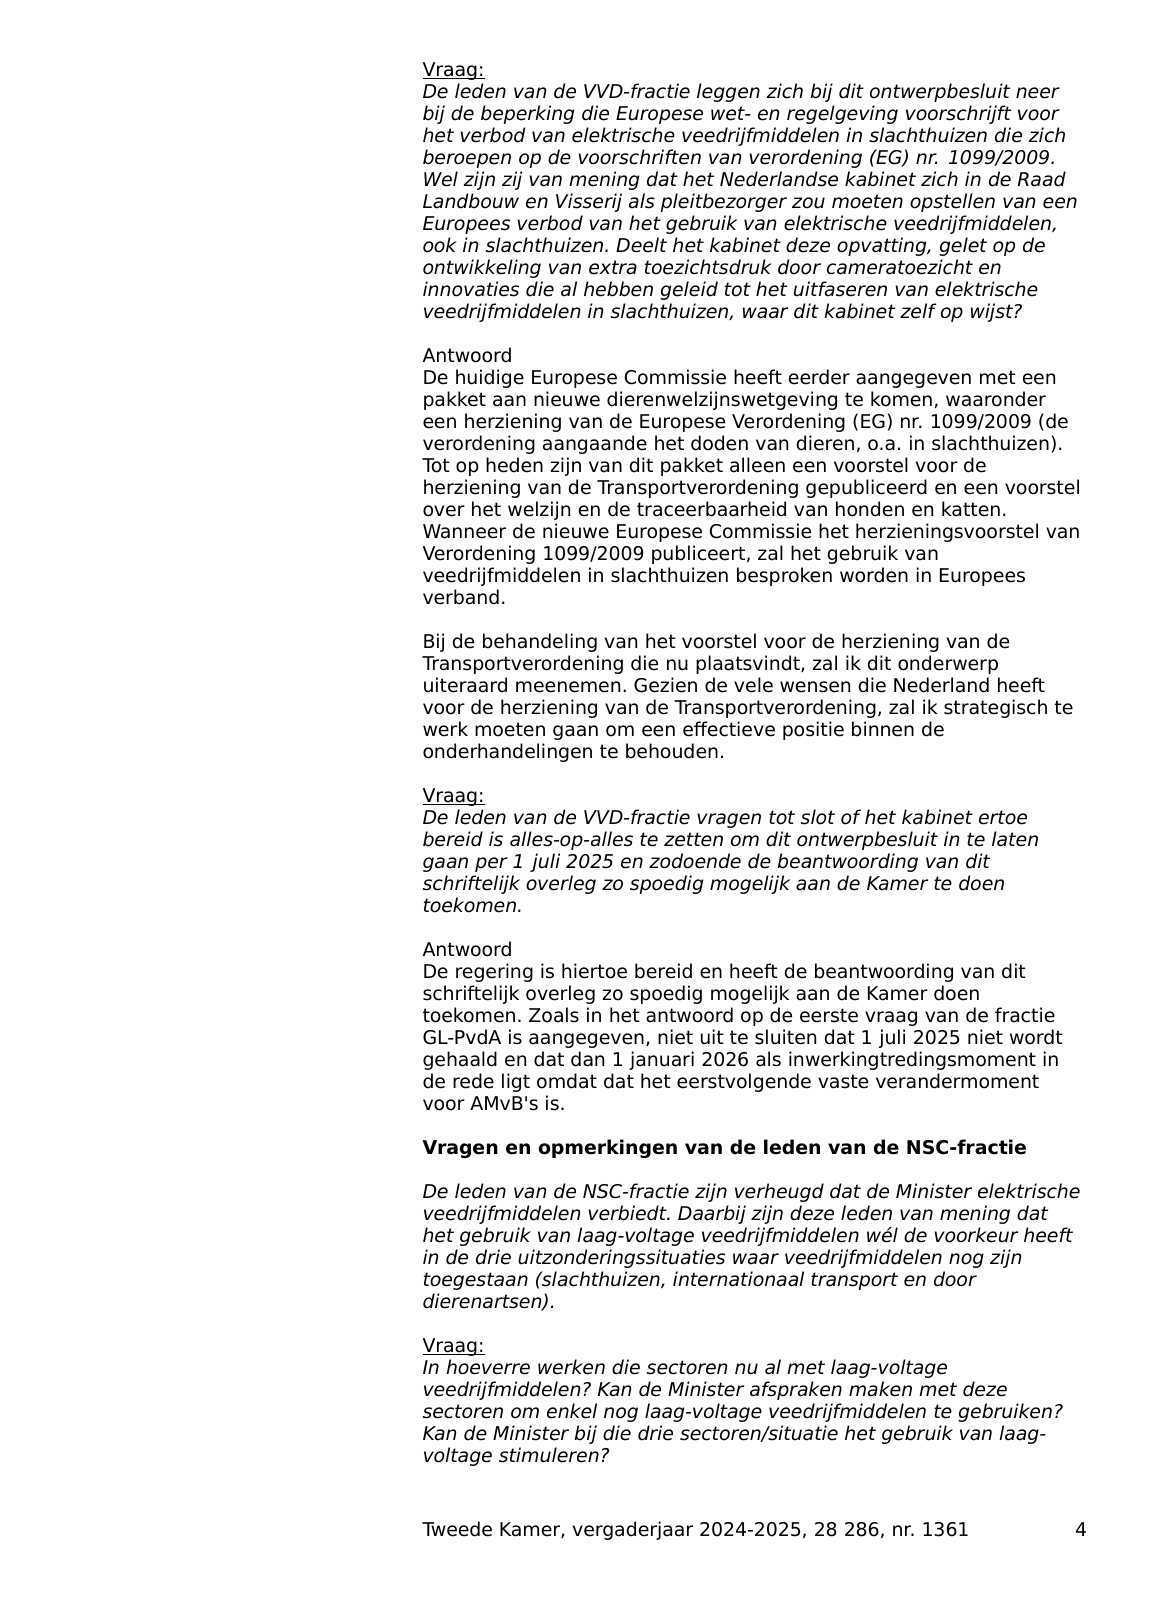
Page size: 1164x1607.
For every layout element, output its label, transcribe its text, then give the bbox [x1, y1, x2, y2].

subtitle Vragen en opmerkingen van de leden van de NSC-fractie [422, 1137, 1087, 1159]
text De leden van de NSC-fractie zijn verheugd dat de Minister elektrische veedrijfmiddelen verbiedt. Daarbij zijn deze leden van mening dat het gebruik van laag-voltage veedrijfmiddelen wél de voorkeur heeft in de drie uitzonderingssituaties waar veedrijfmiddelen nog zijn toegestaan (slachthuizen, internationaal transport en door dierenartsen). [422, 1181, 1087, 1313]
text Antwoord [422, 939, 1087, 961]
text In hoeverre werken die sectoren nu al met laag-voltage veedrijfmiddelen? Kan de Minister afspraken maken met deze sectoren om enkel nog laag-voltage veedrijfmiddelen te gebruiken? Kan de Minister bij die drie sectoren/situatie het gebruik van laag-voltage stimuleren? [422, 1357, 1087, 1467]
text Vraag: [422, 785, 1087, 807]
text Antwoord [422, 345, 1087, 367]
text Vraag: [422, 1335, 1087, 1357]
text De regering is hiertoe bereid en heeft de beantwoording van dit schriftelijk overleg zo spoedig mogelijk aan de Kamer doen toekomen. Zoals in het antwoord op de eerste vraag van de fractie GL-PvdA is aangegeven, niet uit te sluiten dat 1 juli 2025 niet wordt gehaald en dat dan 1 januari 2026 als inwerkingtredingsmoment in de rede ligt omdat dat het eerstvolgende vaste verandermoment voor AMvB's is. [422, 961, 1087, 1115]
text De leden van de VVD-fractie vragen tot slot of het kabinet ertoe bereid is alles-op-alles te zetten om dit ontwerpbesluit in te laten gaan per 1 juli 2025 en zodoende de beantwoording van dit schriftelijk overleg zo spoedig mogelijk aan de Kamer te doen toekomen. [422, 807, 1087, 917]
text Bij de behandeling van het voorstel voor de herziening van de Transportverordening die nu plaatsvindt, zal ik dit onderwerp uiteraard meenemen. Gezien de vele wensen die Nederland heeft voor de herziening van de Transportverordening, zal ik strategisch te werk moeten gaan om een effectieve positie binnen de onderhandelingen te behouden. [422, 631, 1087, 763]
text De leden van de VVD-fractie leggen zich bij dit ontwerpbesluit neer bij de beperking die Europese wet- en regelgeving voorschrijft voor het verbod van elektrische veedrijfmiddelen in slachthuizen die zich beroepen op de voorschriften van verordening (EG) nr. 1099/2009. Wel zijn zij van mening dat het Nederlandse kabinet zich in de Raad Landbouw en Visserij als pleitbezorger zou moeten opstellen van een Europees verbod van het gebruik van elektrische veedrijfmiddelen, ook in slachthuizen. Deelt het kabinet deze opvatting, gelet op de ontwikkeling van extra toezichtsdruk door cameratoezicht en innovaties die al hebben geleid tot het uitfaseren van elektrische veedrijfmiddelen in slachthuizen, waar dit kabinet zelf op wijst? [422, 81, 1087, 323]
text Vraag: [422, 59, 1087, 81]
text De huidige Europese Commissie heeft eerder aangegeven met een pakket aan nieuwe dierenwelzijnswetgeving te komen, waaronder een herziening van de Europese Verordening (EG) nr. 1099/2009 (de verordening aangaande het doden van dieren, o.a. in slachthuizen). Tot op heden zijn van dit pakket alleen een voorstel voor de herziening van de Transportverordening gepubliceerd en een voorstel over het welzijn en de traceerbaarheid van honden en katten. Wanneer de nieuwe Europese Commissie het herzieningsvoorstel van Verordening 1099/2009 publiceert, zal het gebruik van veedrijfmiddelen in slachthuizen besproken worden in Europees verband. [422, 367, 1087, 609]
